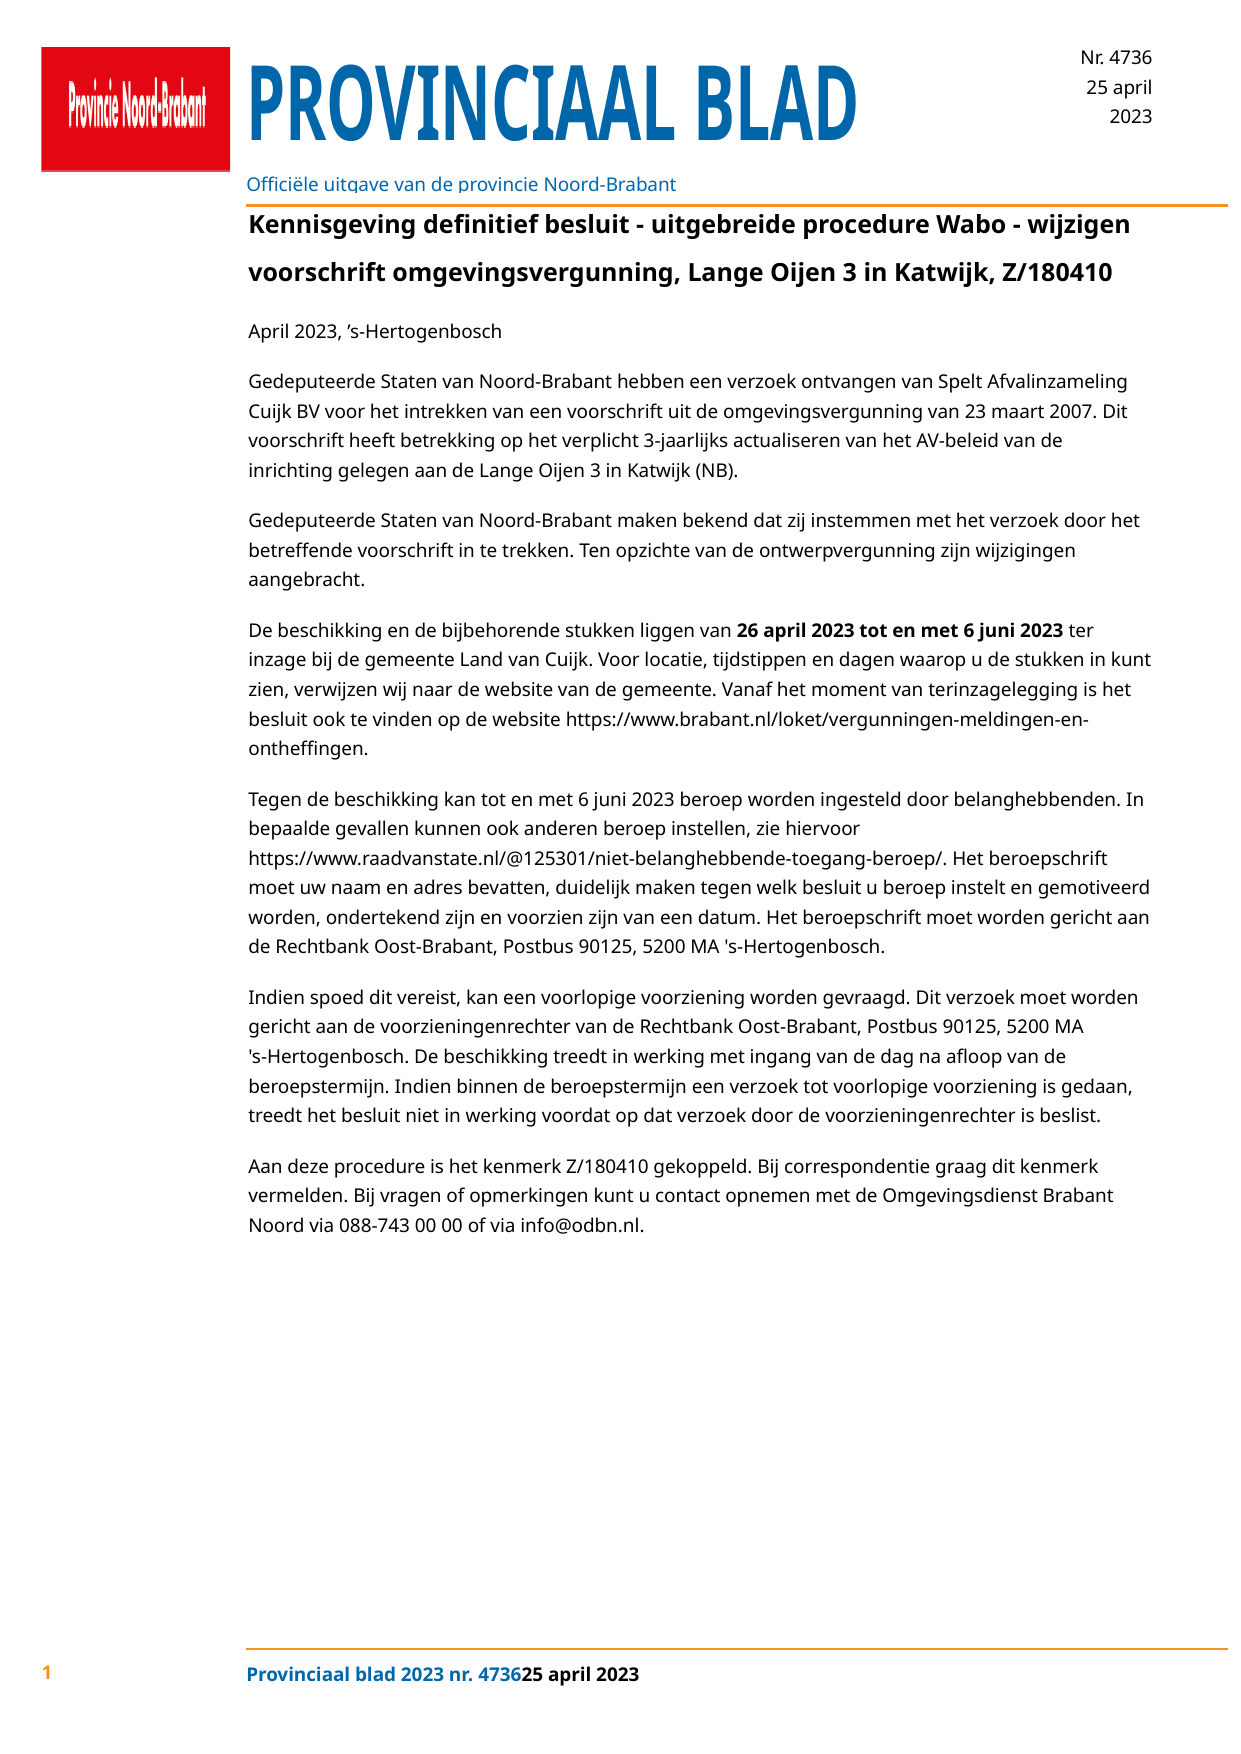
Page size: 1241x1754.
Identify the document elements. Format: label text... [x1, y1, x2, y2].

text Indien spoed dit vereist, kan een voorlopige voorziening worden gevraagd. Dit verzoek moet worden gericht aan de voorzieningenrechter van de Rechtbank Oost-Brabant, Postbus 90125, 5200 MA 's‑Hertogenbosch. De beschikking treedt in werking met ingang van de dag na afloop van de beroepstermijn. Indien binnen de beroepstermijn een verzoek tot voorlopige voorziening is gedaan, treedt het besluit niet in werking voordat op dat verzoek door de voorzieningenrechter is beslist. [248, 984, 1152, 1128]
text Gedeputeerde Staten van Noord-Brabant maken bekend dat zij instemmen met het verzoek door het betreffende voorschrift in te trekken. Ten opzichte van de ontwerpvergunning zijn wijzigingen aangebracht. [248, 507, 1152, 592]
text Gedeputeerde Staten van Noord-Brabant hebben een verzoek ontvangen van Spelt Afvalinzameling Cuijk BV voor het intrekken van een voorschrift uit de omgevingsvergunning van 23 maart 2007. Dit voorschrift heeft betrekking op het verplicht 3-jaarlijks actualiseren van het AV-beleid van de inrichting gelegen aan de Lange Oijen 3 in Katwijk (NB). [248, 368, 1152, 483]
text April 2023, ’s-Hertogenbosch [248, 318, 1152, 344]
text Tegen de beschikking kan tot en met 6 juni 2023 beroep worden ingesteld door belanghebbenden. In bepaalde gevallen kunnen ook anderen beroep instellen, zie hiervoor https://www.raadvanstate.nl/@125301/niet-belanghebbende-toegang-beroep/. Het beroepschrift moet uw naam en adres bevatten, duidelijk maken tegen welk besluit u beroep instelt en gemotiveerd worden, ondertekend zijn en voorzien zijn van een datum. Het beroepschrift moet worden gericht aan de Rechtbank Oost-Brabant, Postbus 90125, 5200 MA 's-Hertogenbosch. [248, 786, 1152, 959]
text Kennisgeving definitief besluit - uitgebreide procedure Wabo - wijzigen voorschrift omgevingsvergunning, Lange Oijen 3 in Katwijk, Z/180410 [248, 207, 1152, 288]
picture [41, 47, 231, 172]
text Aan deze procedure is het kenmerk Z/180410 gekoppeld. Bij correspondentie graag dit kenmerk vermelden. Bij vragen of opmerkingen kunt u contact opnemen met de Omgevingsdienst Brabant Noord via 088-743 00 00 of via info@odbn.nl. [248, 1153, 1152, 1238]
text De beschikking en de bijbehorende stukken liggen van 26 april 2023 tot en met 6 juni 2023 ter inzage bij de gemeente Land van Cuijk. Voor locatie, tijdstippen en dagen waarop u de stukken in kunt zien, verwijzen wij naar de website van de gemeente. Vanaf het moment van terinzagelegging is het besluit ook te vinden op de website https://www.brabant.nl/loket/vergunningen-meldingen-en-ontheffingen. [248, 617, 1152, 761]
